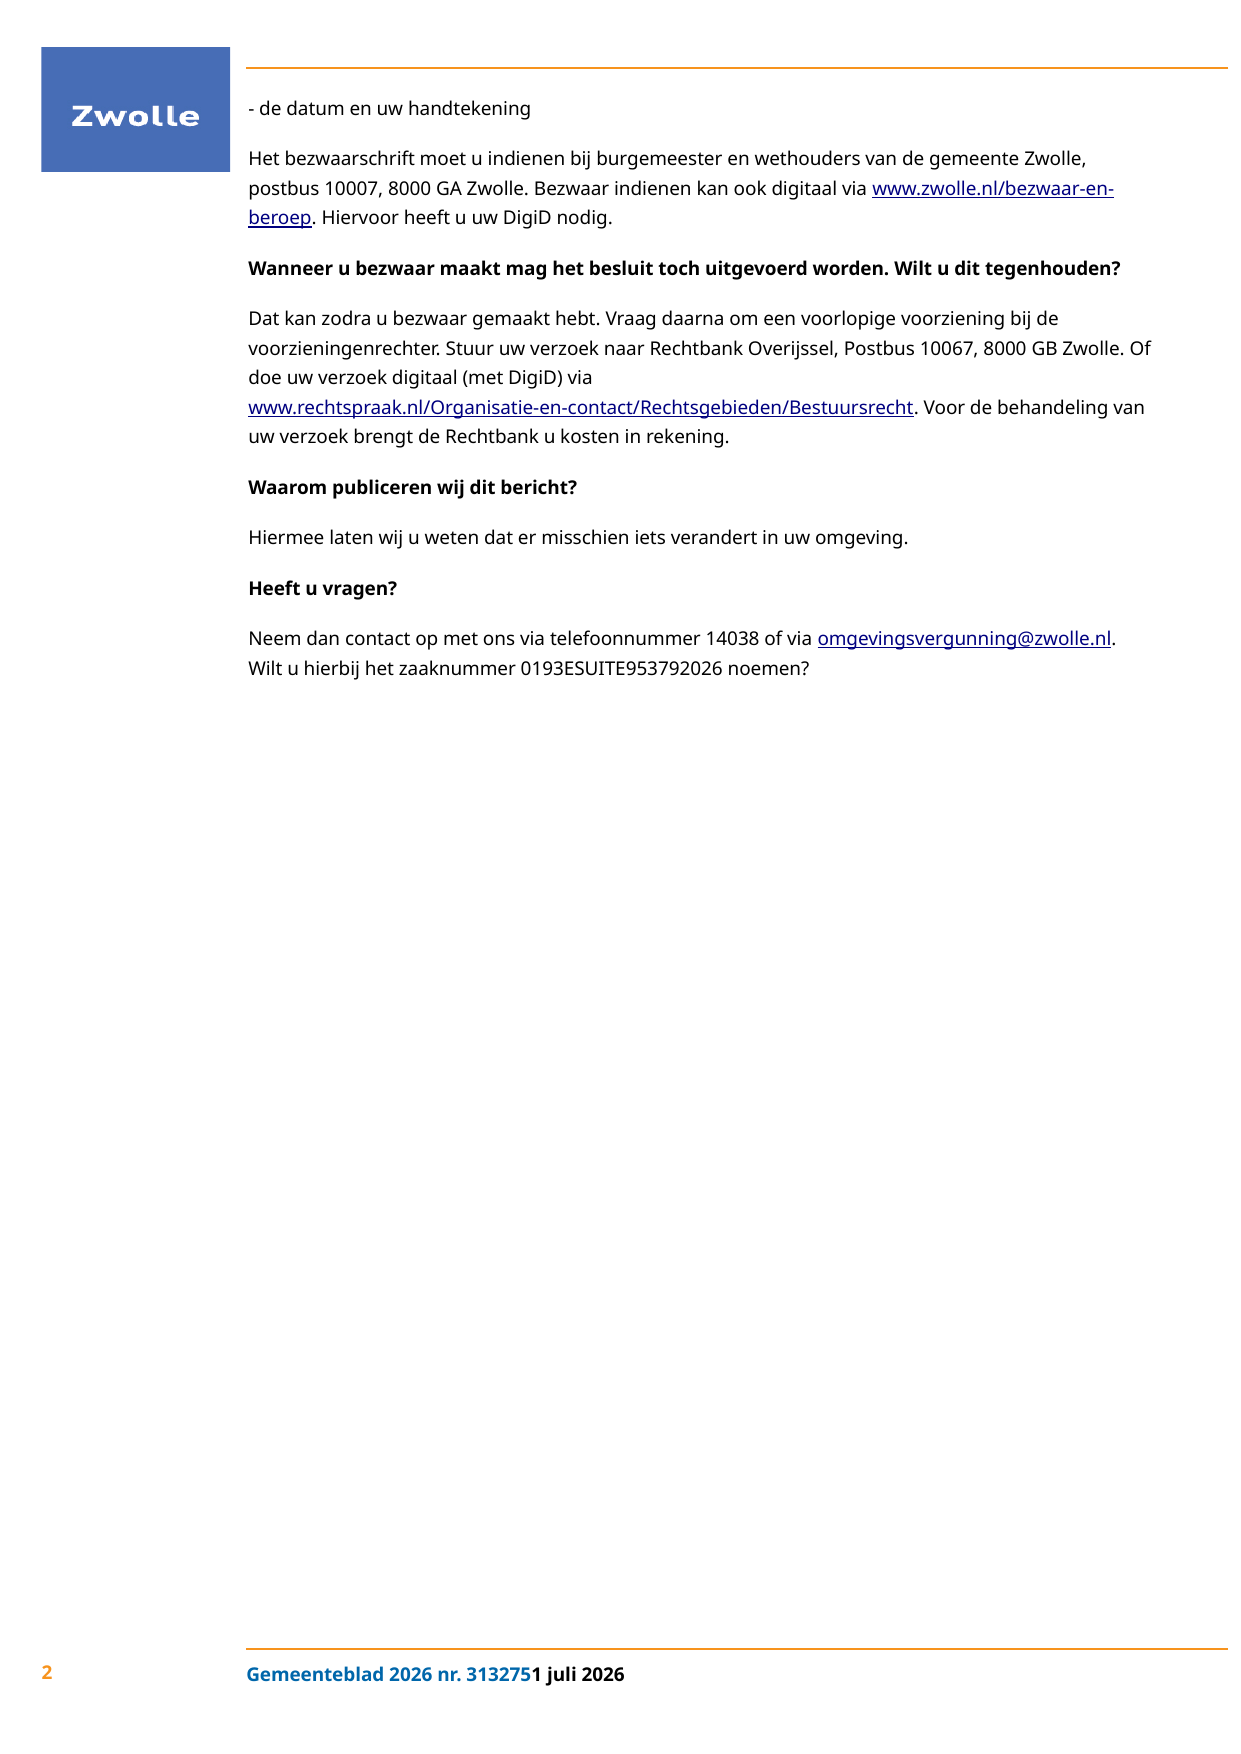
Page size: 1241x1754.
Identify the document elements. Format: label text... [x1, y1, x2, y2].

text Waarom publiceren wij dit bericht? [248, 474, 1152, 500]
text Heeft u vragen? [248, 575, 1152, 601]
text Het bezwaarschrift moet u indienen bij burgemeester en wethouders van de gemeente Zwolle, postbus 10007, 8000 GA Zwolle. Bezwaar indienen kan ook digitaal via www.zwolle.nl/bezwaar-en-beroep. Hiervoor heeft u uw DigiD nodig. [248, 145, 1152, 230]
text Hiermee laten wij u weten dat er misschien iets verandert in uw omgeving. [248, 524, 1152, 550]
picture [41, 47, 231, 172]
text Wanneer u bezwaar maakt mag het besluit toch uitgevoerd worden. Wilt u dit tegenhouden? [248, 255, 1152, 281]
text - de datum en uw handtekening [248, 95, 1152, 121]
text Dat kan zodra u bezwaar gemaakt hebt. Vraag daarna om een voorlopige voorziening bij de voorzieningenrechter. Stuur uw verzoek naar Rechtbank Overijssel, Postbus 10067, 8000 GB Zwolle. Of doe uw verzoek digitaal (met DigiD) via www.rechtspraak.nl/Organisatie-en-contact/Rechtsgebieden/Bestuursrecht. Voor de behandeling van uw verzoek brengt de Rechtbank u kosten in rekening. [248, 305, 1152, 449]
text Neem dan contact op met ons via telefoonnummer 14038 of via omgevingsvergunning@zwolle.nl. Wilt u hierbij het zaaknummer 0193ESUITE953792026 noemen? [248, 625, 1152, 681]
